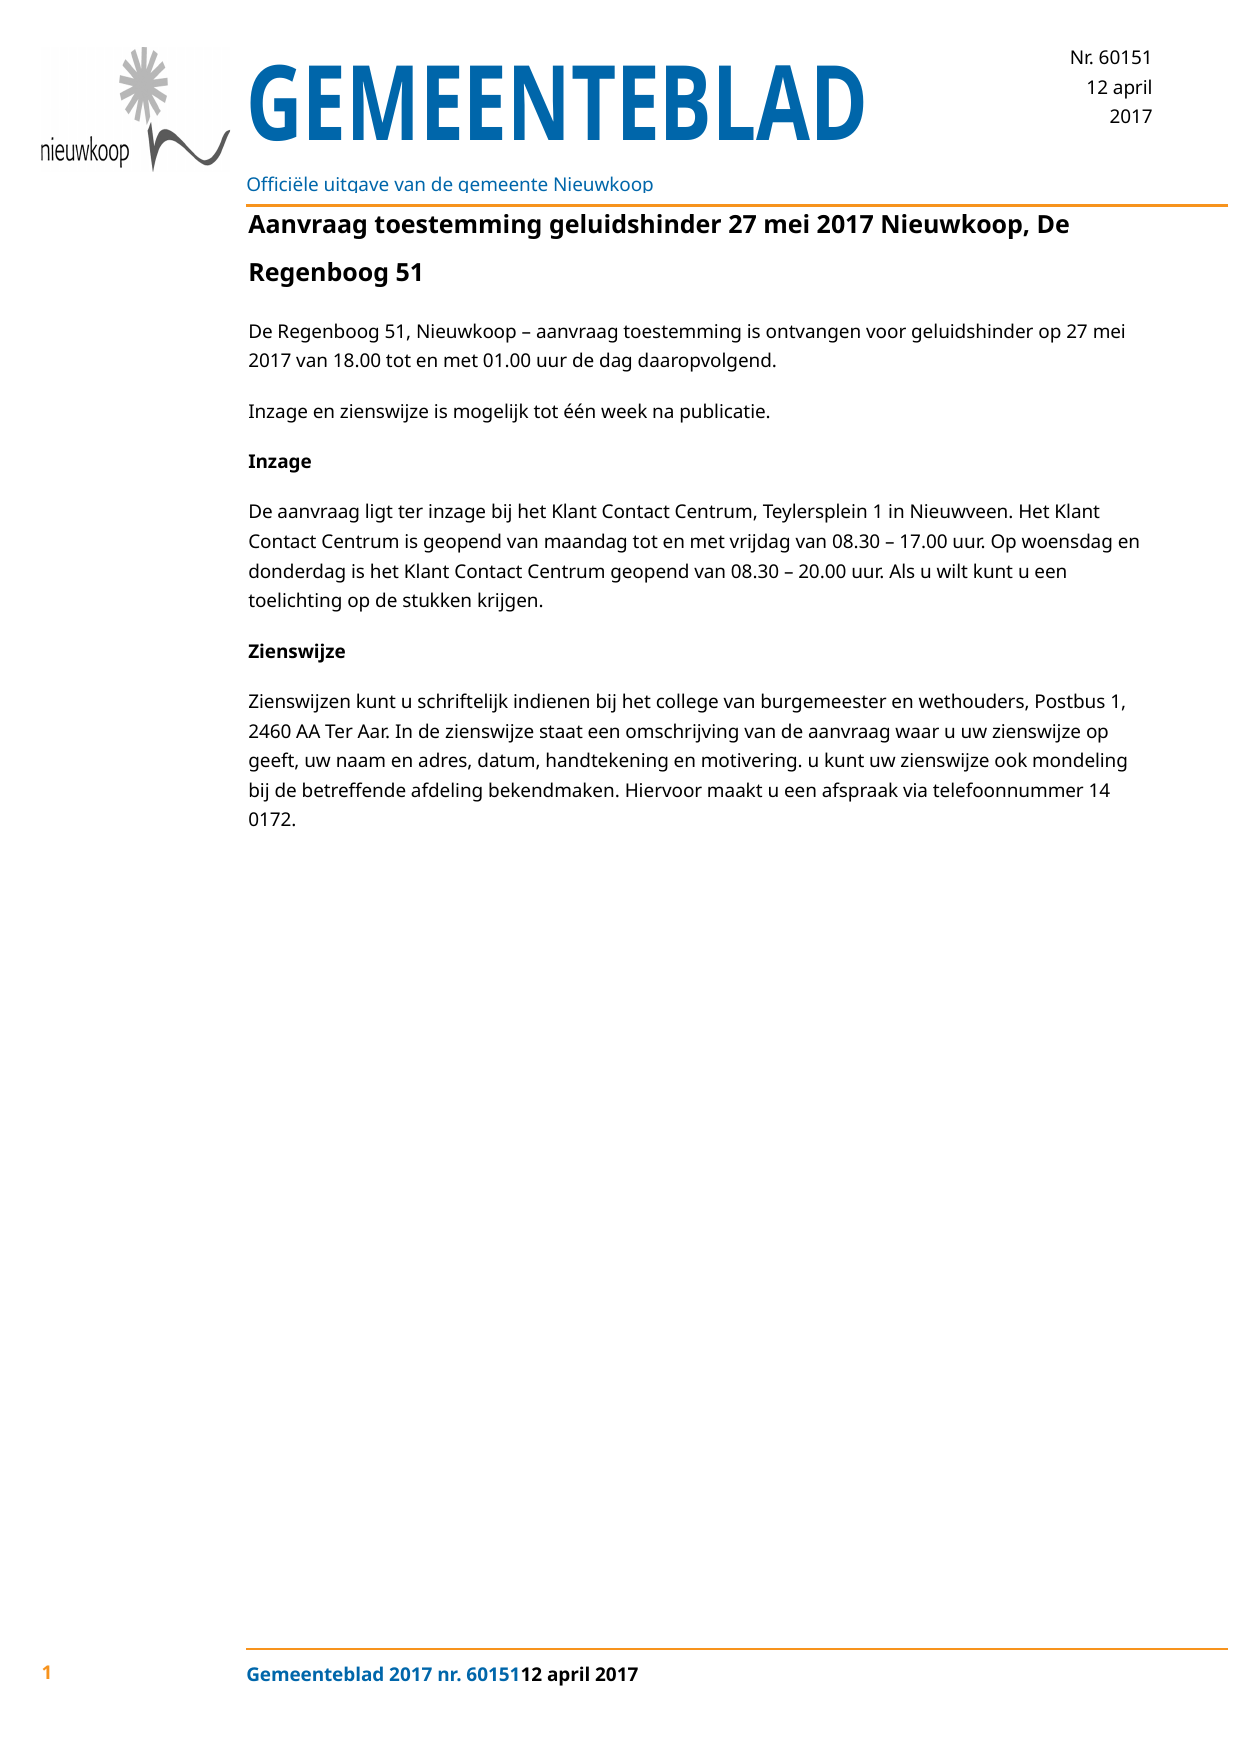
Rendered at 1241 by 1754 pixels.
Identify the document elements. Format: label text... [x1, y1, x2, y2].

text Aanvraag toestemming geluidshinder 27 mei 2017 Nieuwkoop, De Regenboog 51 [248, 207, 1152, 288]
text Inzage [248, 448, 1152, 474]
text Zienswijzen kunt u schriftelijk indienen bij het college van burgemeester en wethouders, Postbus 1, 2460 AA Ter Aar. In de zienswijze staat een omschrijving van de aanvraag waar u uw zienswijze op geeft, uw naam en adres, datum, handtekening en motivering. u kunt uw zienswijze ook mondeling bij de betreffende afdeling bekendmaken. Hiervoor maakt u een afspraak via telefoonnummer 14 0172. [248, 688, 1152, 832]
text De aanvraag ligt ter inzage bij het Klant Contact Centrum, Teylersplein 1 in Nieuwveen. Het Klant Contact Centrum is geopend van maandag tot en met vrijdag van 08.30 – 17.00 uur. Op woensdag en donderdag is het Klant Contact Centrum geopend van 08.30 – 20.00 uur. Als u wilt kunt u een toelichting op de stukken krijgen. [248, 499, 1152, 613]
text Inzage en zienswijze is mogelijk tot één week na publicatie. [248, 398, 1152, 424]
text De Regenboog 51, Nieuwkoop – aanvraag toestemming is ontvangen voor geluidshinder op 27 mei 2017 van 18.00 tot en met 01.00 uur de dag daaropvolgend. [248, 318, 1152, 373]
text Zienswijze [248, 638, 1152, 664]
picture [41, 47, 231, 172]
